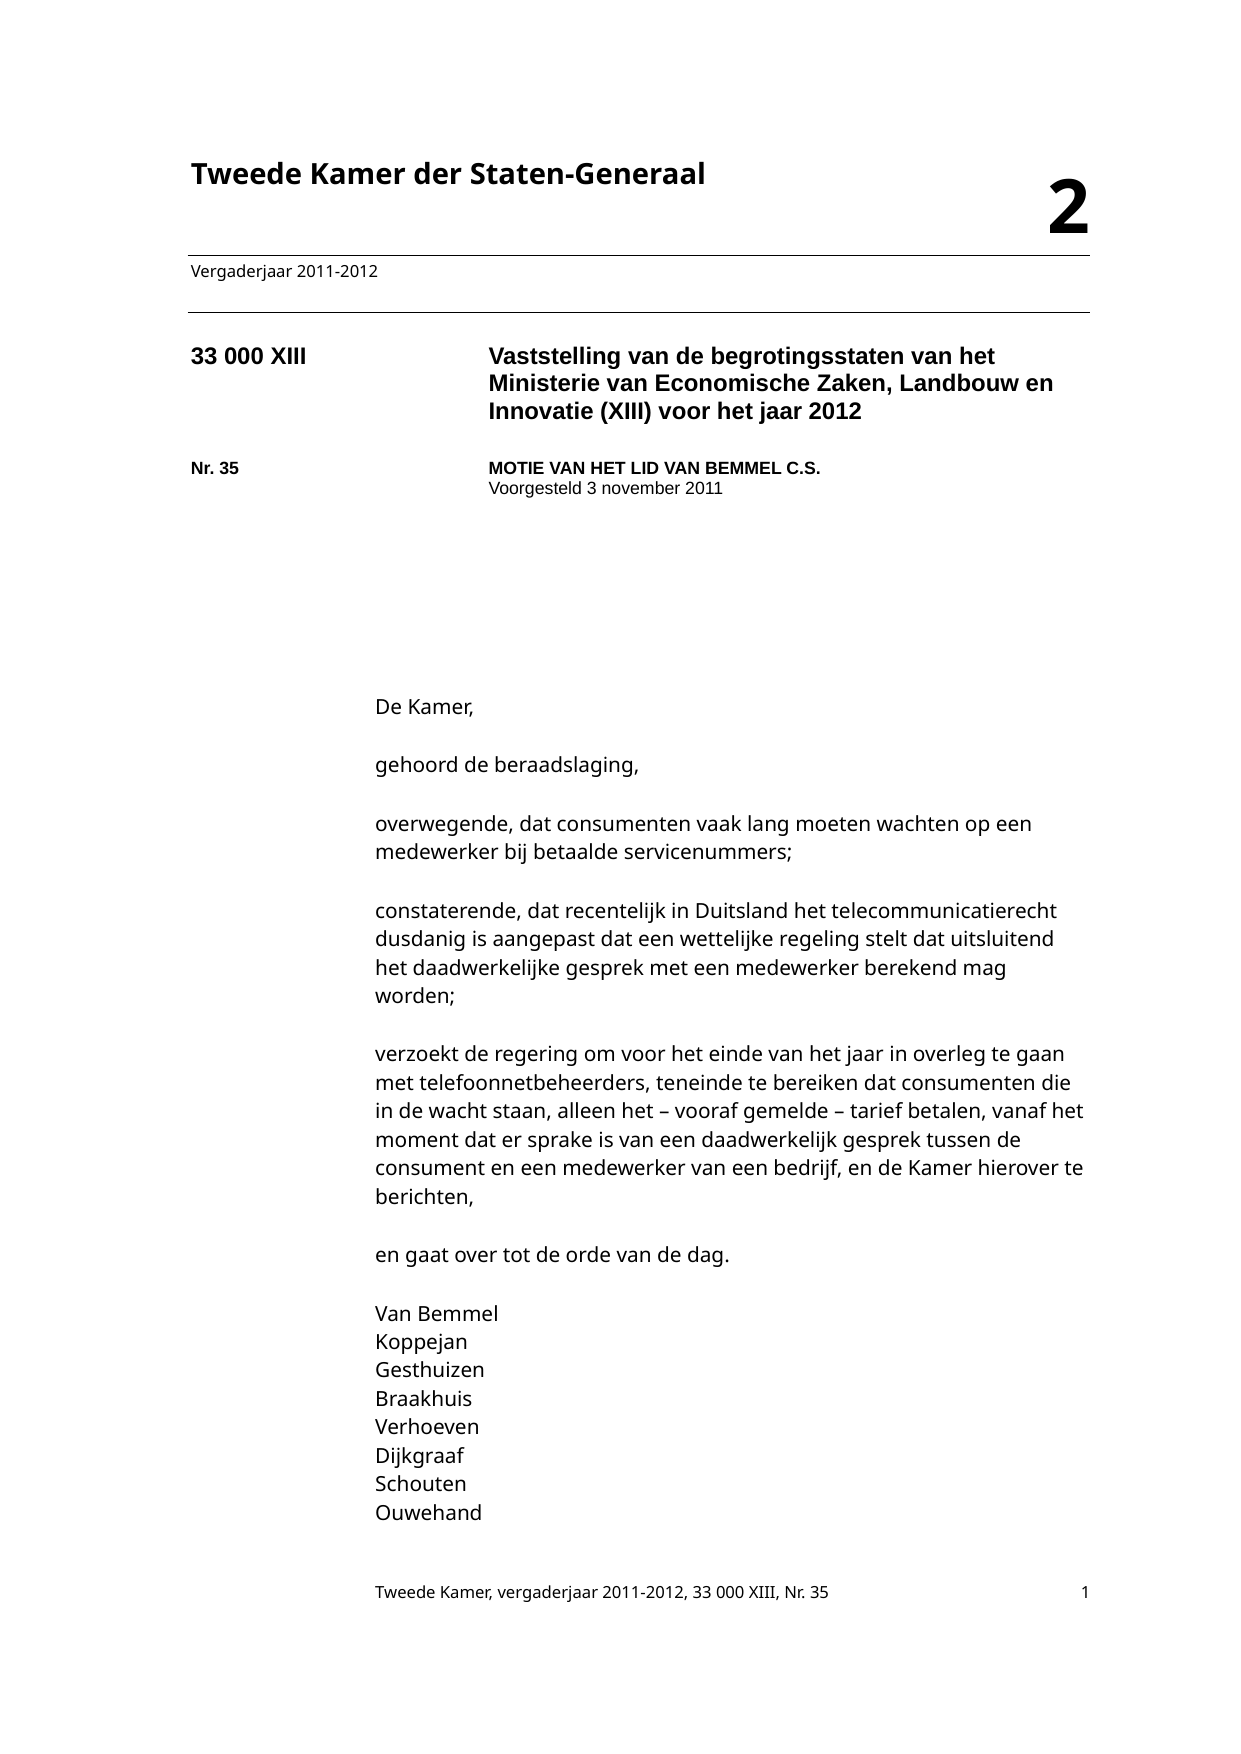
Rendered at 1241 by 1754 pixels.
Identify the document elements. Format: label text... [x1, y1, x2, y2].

text Verhoeven [375, 1412, 1090, 1441]
text constaterende, dat recentelijk in Duitsland het telecommunicatierecht dusdanig is aangepast dat een wettelijke regeling stelt dat uitsluitend het daadwerkelijke gesprek met een medewerker berekend mag worden; [375, 896, 1090, 1009]
table_cell MOTIE VAN HET LID VAN BEMMEL C.S. Voorgesteld 3 november 2011 [485, 455, 1090, 573]
table_cell [485, 256, 1090, 312]
table_cell Nr. 35 [188, 455, 485, 573]
text Braakhuis [375, 1384, 1090, 1412]
table_header Tweede Kamer der Staten-Generaal [188, 150, 909, 255]
text Ouwehand [375, 1498, 1090, 1526]
table_cell Vergaderjaar 2011-2012 [188, 256, 485, 312]
text en gaat over tot de orde van de dag. [375, 1240, 1090, 1269]
text gehoord de beraadslaging, [375, 751, 1090, 779]
table_cell [485, 313, 1090, 339]
text verzoekt de regering om voor het einde van het jaar in overleg te gaan met telefoonnetbeheerders, teneinde te bereiken dat consumenten die in de wacht staan, alleen het – vooraf gemelde – tarief betalen, vanaf het moment dat er sprake is van een daadwerkelijk gesprek tussen de consument en een medewerker van een bedrijf, en de Kamer hierover te berichten, [375, 1039, 1090, 1210]
table_cell 33 000 XIII [188, 339, 485, 454]
text Gesthuizen [375, 1356, 1090, 1384]
table_cell Vaststelling van de begrotingsstaten van het Ministerie van Economische Zaken, Landbouw en Innovatie (XIII) voor het jaar 2012 [485, 339, 1090, 454]
text Van Bemmel [375, 1299, 1090, 1327]
table_cell [188, 313, 485, 339]
text Koppejan [375, 1327, 1090, 1356]
text overwegende, dat consumenten vaak lang moeten wachten op een medewerker bij betaalde servicenummers; [375, 809, 1090, 866]
text Schouten [375, 1469, 1090, 1498]
text Dijkgraaf [375, 1441, 1090, 1469]
text De Kamer, [375, 692, 1090, 721]
table_header 2 [910, 150, 1090, 255]
